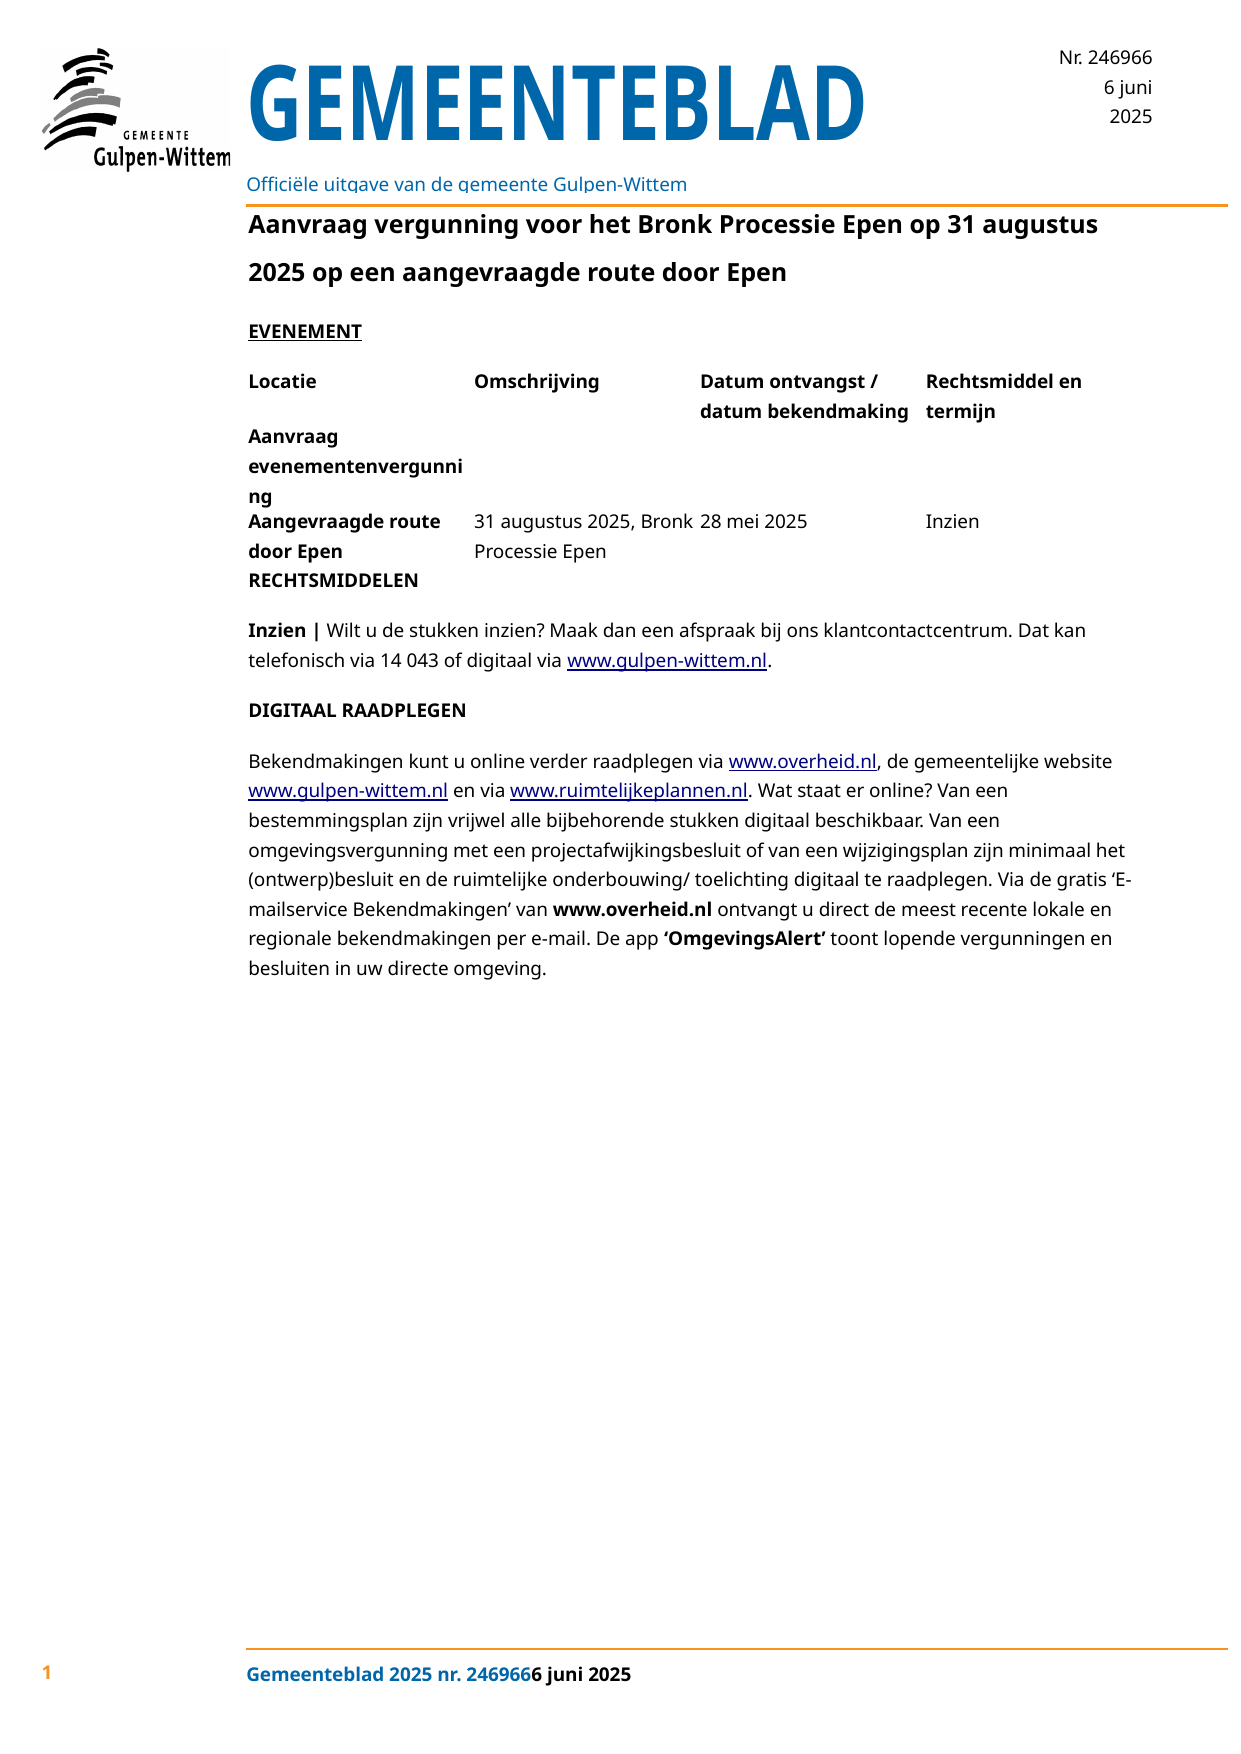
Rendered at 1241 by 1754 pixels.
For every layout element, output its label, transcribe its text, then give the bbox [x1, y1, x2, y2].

table_cell Aangevraagde route door Epen [248, 509, 474, 564]
text EVENEMENT [248, 318, 1152, 344]
text RECHTSMIDDELEN [248, 567, 1152, 593]
table_cell 31 augustus 2025, Bronk Processie Epen [474, 509, 700, 564]
table_cell [700, 424, 926, 509]
table_cell [474, 424, 700, 509]
table_header Locatie [248, 369, 474, 424]
picture [41, 47, 231, 172]
text DIGITAAL RAADPLEGEN [248, 698, 1152, 723]
table_cell Aanvraag evenementenvergunning [248, 424, 474, 509]
table_cell [926, 424, 1152, 509]
table_header Omschrijving [474, 369, 700, 424]
table_cell Inzien [926, 509, 1152, 564]
text Aanvraag vergunning voor het Bronk Processie Epen op 31 augustus 2025 op een aangevraagde route door Epen [248, 207, 1152, 288]
text Inzien | Wilt u de stukken inzien? Maak dan een afspraak bij ons klantcontactcentrum. Dat kan telefonisch via 14 043 of digitaal via www.gulpen-wittem.nl. [248, 618, 1152, 673]
table_cell 28 mei 2025 [700, 509, 926, 564]
table_header Rechtsmiddel en termijn [926, 369, 1152, 424]
text Bekendmakingen kunt u online verder raadplegen via www.overheid.nl, de gemeentelijke website www.gulpen-wittem.nl en via www.ruimtelijkeplannen.nl. Wat staat er online? Van een bestemmingsplan zijn vrijwel alle bijbehorende stukken digitaal beschikbaar. Van een omgevingsvergunning met een projectafwijkingsbesluit of van een wijzigingsplan zijn minimaal het (ontwerp)besluit en de ruimtelijke onderbouwing/ toelichting digitaal te raadplegen. Via de gratis ‘E-mailservice Bekendmakingen’ van www.overheid.nl ontvangt u direct de meest recente lokale en regionale bekendmakingen per e-mail. De app ‘OmgevingsAlert’ toont lopende vergunningen en besluiten in uw directe omgeving. [248, 748, 1152, 981]
table_header Datum ontvangst / datum bekendmaking [700, 369, 926, 424]
